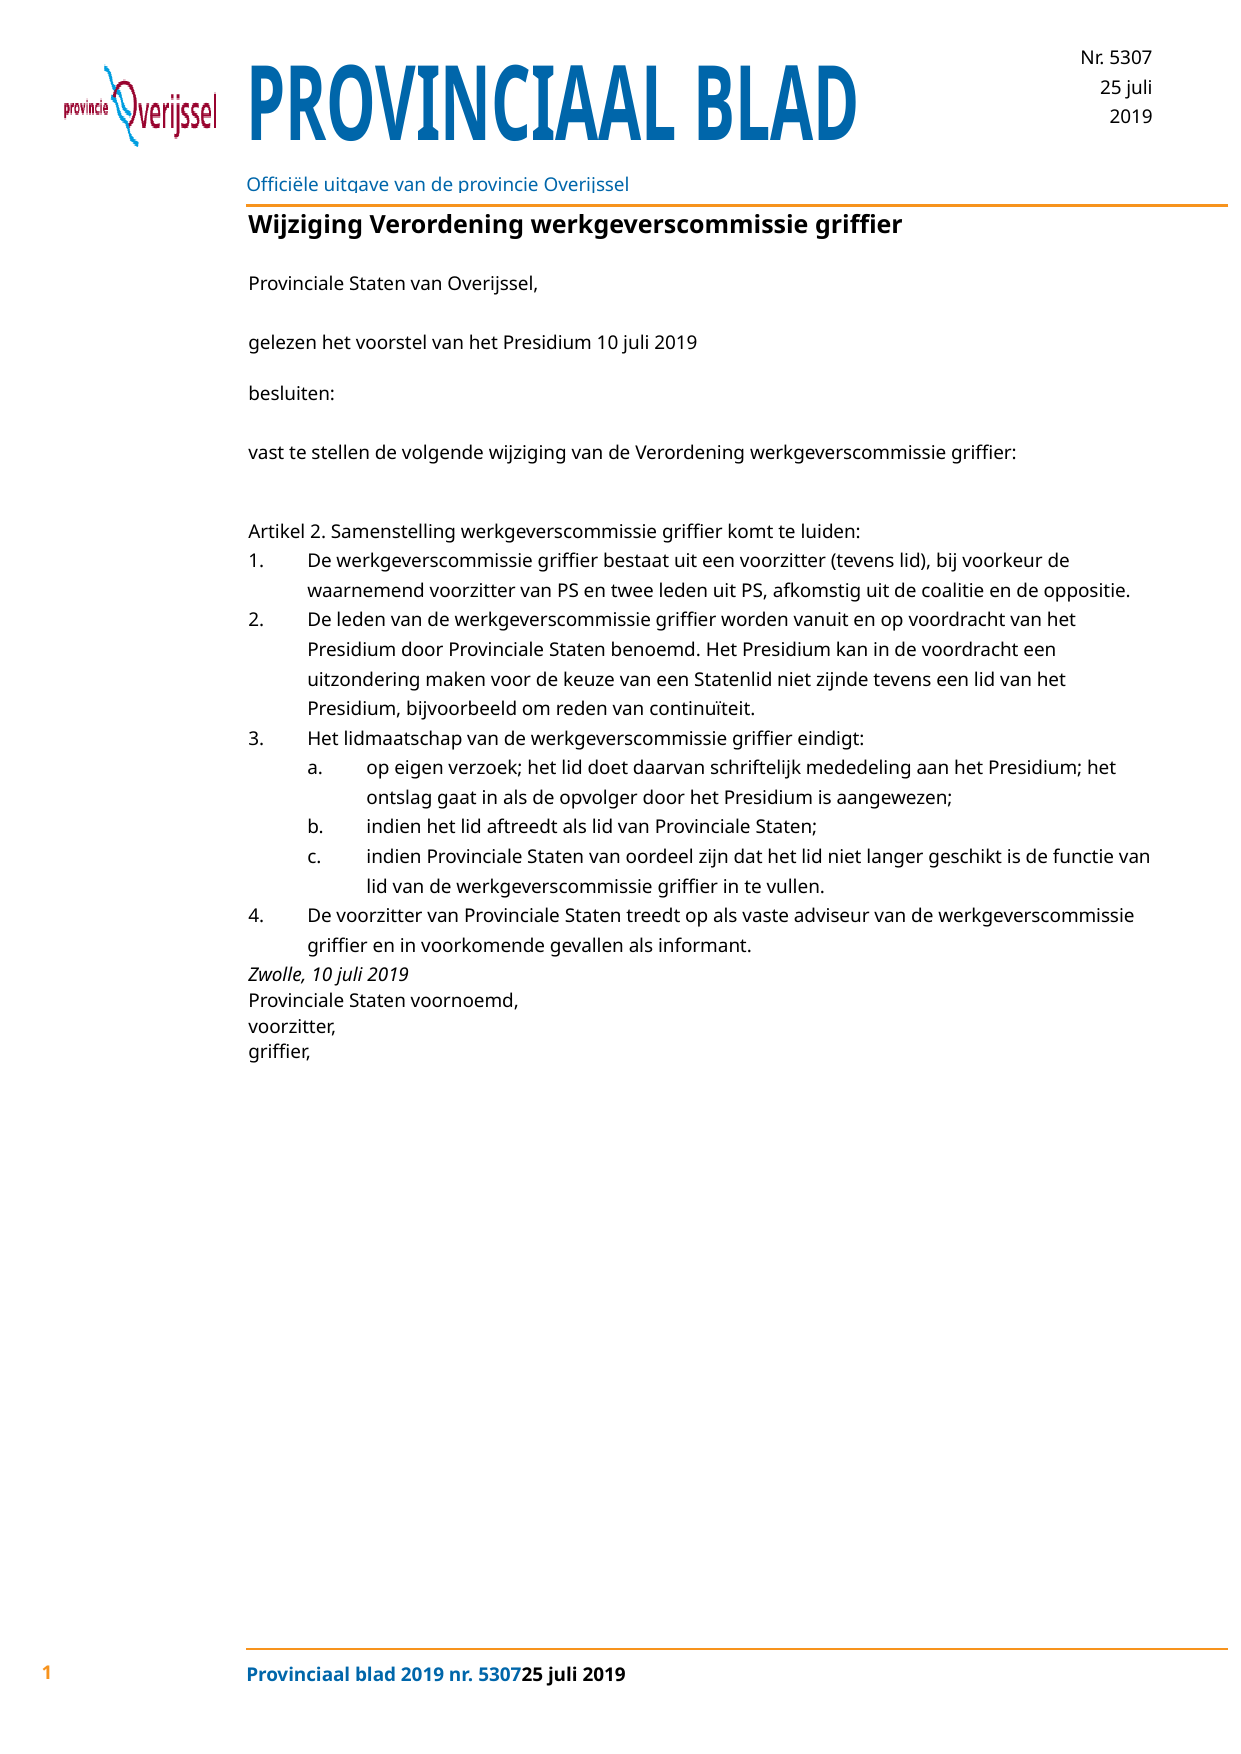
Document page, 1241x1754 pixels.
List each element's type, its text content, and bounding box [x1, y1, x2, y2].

text voorzitter, [248, 1013, 1152, 1039]
text besluiten: [248, 380, 1152, 406]
text Zwolle, 10 juli 2019 [248, 962, 1152, 987]
list indien het lid aftreedt als lid van Provinciale Staten; [307, 814, 1152, 839]
list indien Provinciale Staten van oordeel zijn dat het lid niet langer geschikt is de functie van lid van de werkgeverscommissie griffier in te vullen. [307, 843, 1152, 898]
text gelezen het voorstel van het Presidium 10 juli 2019 [248, 329, 1152, 355]
text vast te stellen de volgende wijziging van de Verordening werkgeverscommissie griffier: [248, 439, 1152, 465]
list De voorzitter van Provinciale Staten treedt op als vaste adviseur van de werkgeverscommissie griffier en in voorkomende gevallen als informant. [248, 902, 1152, 958]
text Provinciale Staten voornoemd, [248, 987, 1152, 1013]
list op eigen verzoek; het lid doet daarvan schriftelijk mededeling aan het Presidium; het ontslag gaat in als de opvolger door het Presidium is aangewezen; [307, 754, 1152, 810]
text Artikel 2. Samenstelling werkgeverscommissie griffier komt te luiden: [248, 518, 1152, 543]
list De leden van de werkgeverscommissie griffier worden vanuit en op voordracht van het Presidium door Provinciale Staten benoemd. Het Presidium kan in de voordracht een uitzondering maken voor de keuze van een Statenlid niet zijnde tevens een lid van het Presidium, bijvoorbeeld om reden van continuïteit. [248, 607, 1152, 721]
list De werkgeverscommissie griffier bestaat uit een voorzitter (tevens lid), bij voorkeur de waarnemend voorzitter van PS en twee leden uit PS, afkomstig uit de coalitie en de oppositie. [248, 547, 1152, 603]
text Provinciale Staten van Overijssel, [248, 270, 1152, 296]
picture [41, 47, 231, 172]
list Het lidmaatschap van de werkgeverscommissie griffier eindigt: [248, 725, 1152, 751]
text Wijziging Verordening werkgeverscommissie griffier [248, 207, 1152, 241]
text griffier, [248, 1039, 1152, 1064]
